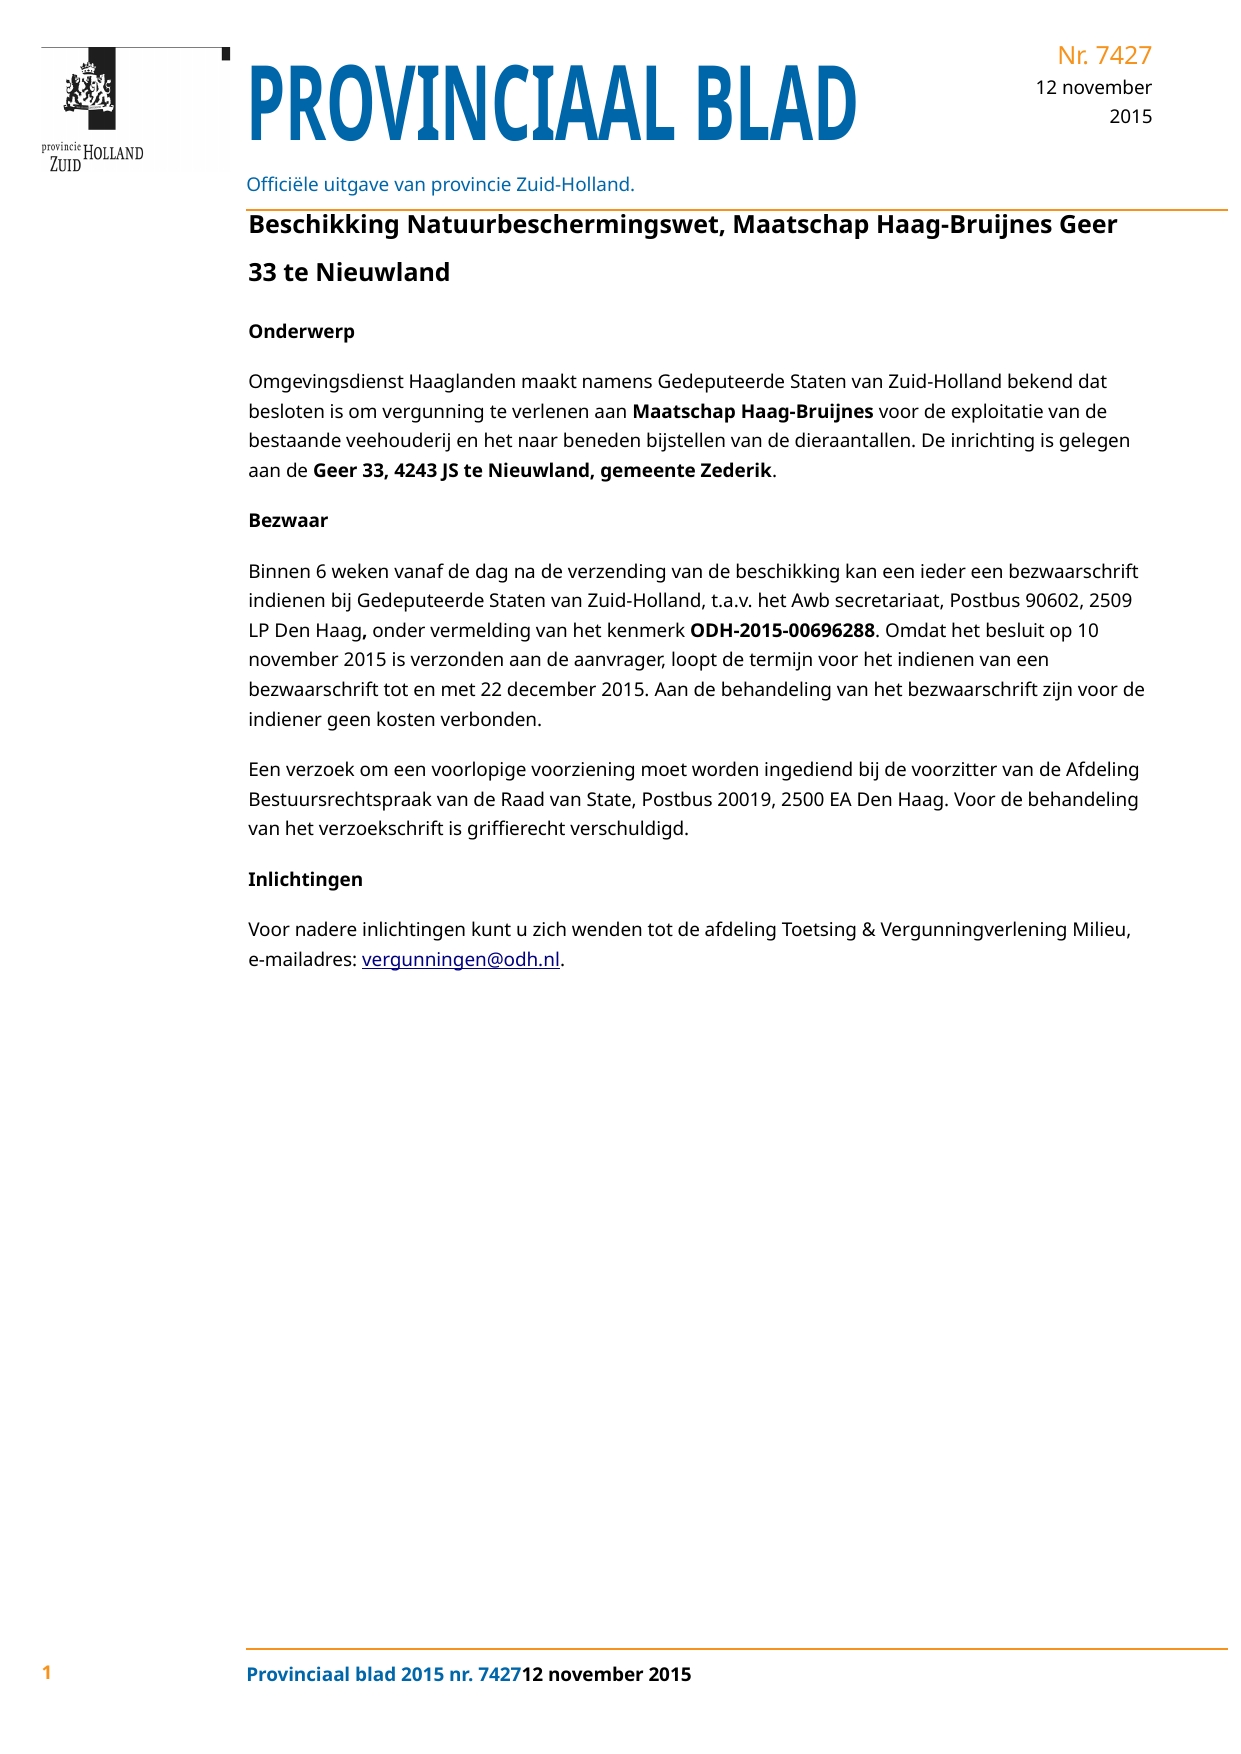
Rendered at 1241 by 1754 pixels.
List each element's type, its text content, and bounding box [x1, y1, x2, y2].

picture [41, 47, 231, 172]
text Inlichtingen [248, 866, 1152, 892]
text Beschikking Natuurbeschermingswet, Maatschap Haag-Bruijnes Geer 33 te Nieuwland [248, 211, 1152, 288]
text Omgevingsdienst Haaglanden maakt namens Gedeputeerde Staten van Zuid-Holland bekend dat besloten is om vergunning te verlenen aan Maatschap Haag-Bruijnes voor de exploitatie van de bestaande veehouderij en het naar beneden bijstellen van de dieraantallen. De inrichting is gelegen aan de Geer 33, 4243 JS te Nieuwland, gemeente Zederik. [248, 368, 1152, 483]
text Een verzoek om een voorlopige voorziening moet worden ingediend bij de voorzitter van de Afdeling Bestuursrechtspraak van de Raad van State, Postbus 20019, 2500 EA Den Haag. Voor de behandeling van het verzoekschrift is griffierecht verschuldigd. [248, 756, 1152, 841]
text Onderwerp [248, 318, 1152, 344]
text Voor nadere inlichtingen kunt u zich wenden tot de afdeling Toetsing & Vergunningverlening Milieu, e-mailadres: vergunningen@odh.nl. [248, 916, 1152, 972]
text Bezwaar [248, 507, 1152, 533]
text Binnen 6 weken vanaf de dag na de verzending van de beschikking kan een ieder een bezwaarschrift indienen bij Gedeputeerde Staten van Zuid-Holland, t.a.v. het Awb secretariaat, Postbus 90602, 2509 LP Den Haag, onder vermelding van het kenmerk ODH-2015-00696288. Omdat het besluit op 10 november 2015 is verzonden aan de aanvrager, loopt de termijn voor het indienen van een bezwaarschrift tot en met 22 december 2015. Aan de behandeling van het bezwaarschrift zijn voor de indiener geen kosten verbonden. [248, 558, 1152, 732]
